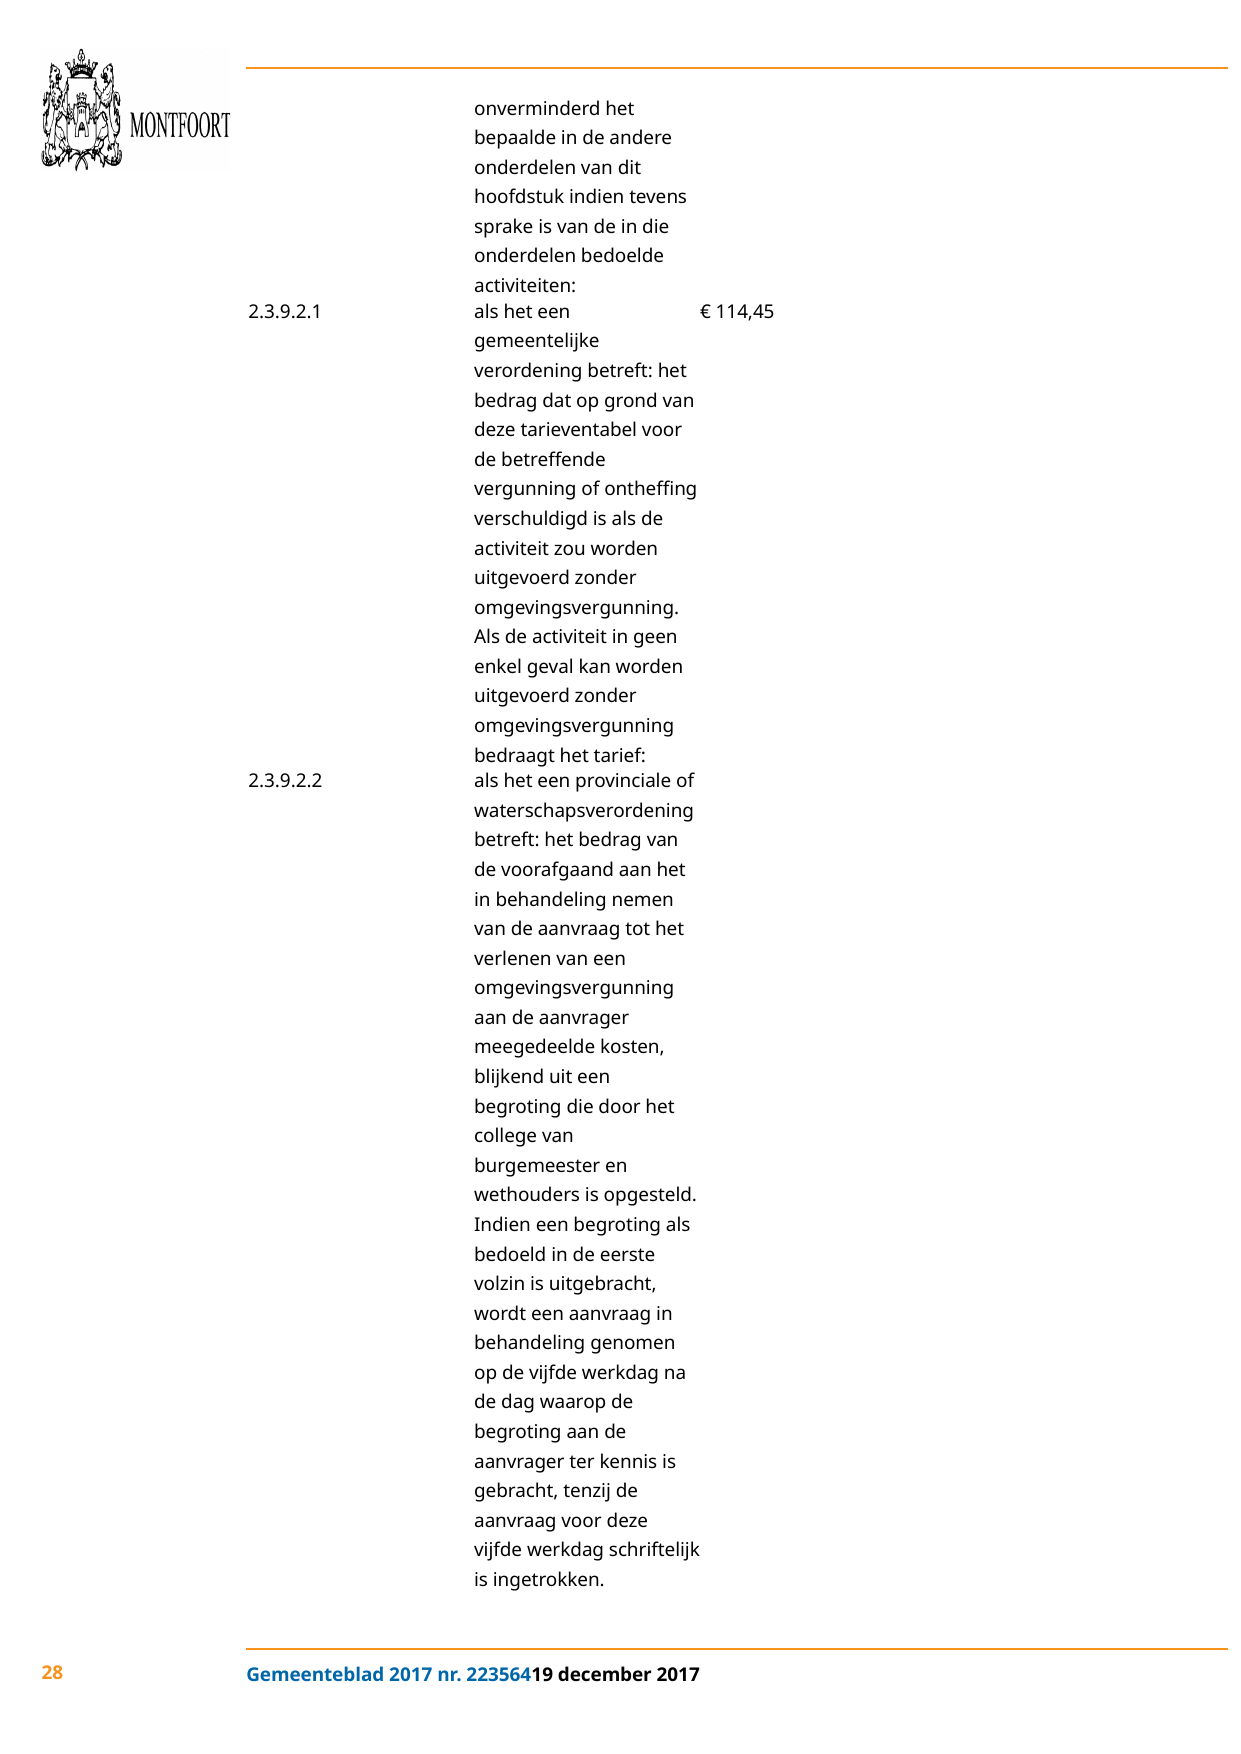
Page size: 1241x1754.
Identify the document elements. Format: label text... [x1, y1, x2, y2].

table_cell [248, 95, 474, 298]
table_cell als het een gemeentelijke verordening betreft: het bedrag dat op grond van deze tarieventabel voor de betreffende vergunning of ontheffing verschuldigd is als de activiteit zou worden uitgevoerd zonder omgevingsvergunning. Als de activiteit in geen enkel geval kan worden uitgevoerd zonder omgevingsvergunning bedraagt het tarief: [474, 298, 700, 767]
table_cell [926, 95, 1152, 298]
table_cell als het een provinciale of waterschapsverordening betreft: het bedrag van de voorafgaand aan het in behandeling nemen van de aanvraag tot het verlenen van een omgevingsvergunning aan de aanvrager meegedeelde kosten, blijkend uit een begroting die door het college van burgemeester en wethouders is opgesteld. Indien een begroting als bedoeld in de eerste volzin is uitgebracht, wordt een aanvraag in behandeling genomen op de vijfde werkdag na de dag waarop de begroting aan de aanvrager ter kennis is gebracht, tenzij de aanvraag voor deze vijfde werkdag schriftelijk is ingetrokken. [474, 768, 700, 1592]
table_cell € 114,45 [700, 298, 926, 767]
table_cell 2.3.9.2.2 [248, 768, 474, 1592]
picture [41, 47, 231, 172]
table_cell onverminderd het bepaalde in de andere onderdelen van dit hoofdstuk indien tevens sprake is van de in die onderdelen bedoelde activiteiten: [474, 95, 700, 298]
table_cell [700, 768, 926, 1592]
table_cell [926, 768, 1152, 1592]
table_cell 2.3.9.2.1 [248, 298, 474, 767]
table_cell [700, 95, 926, 298]
table_cell [926, 298, 1152, 767]
